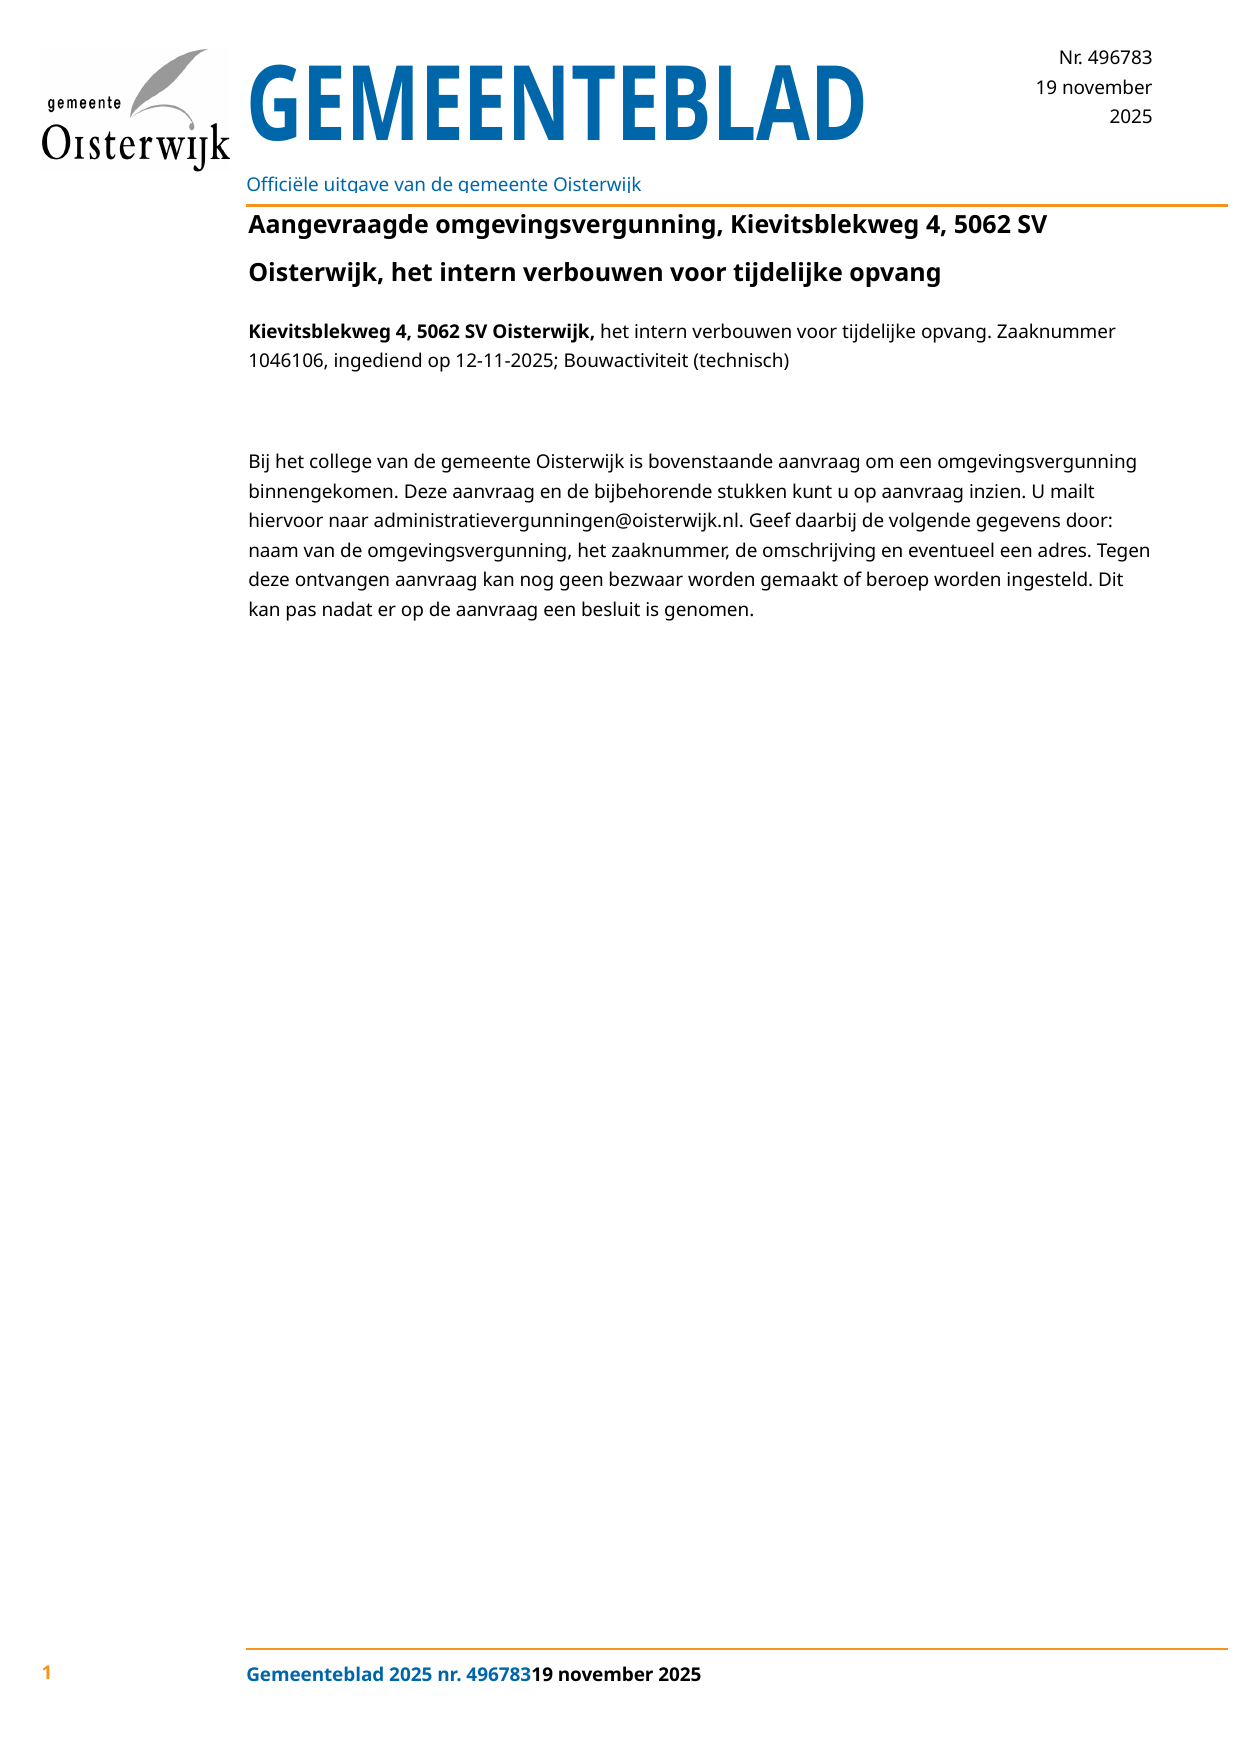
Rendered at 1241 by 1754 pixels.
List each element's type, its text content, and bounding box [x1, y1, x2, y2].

text Kievitsblekweg 4, 5062 SV Oisterwijk, het intern verbouwen voor tijdelijke opvang. Zaaknummer 1046106, ingediend op 12-11-2025; Bouwactiviteit (technisch) [248, 318, 1152, 373]
text Aangevraagde omgevingsvergunning, Kievitsblekweg 4, 5062 SV Oisterwijk, het intern verbouwen voor tijdelijke opvang [248, 207, 1152, 288]
picture [41, 47, 231, 172]
text Bij het college van de gemeente Oisterwijk is bovenstaande aanvraag om een omgevingsvergunning binnengekomen. Deze aanvraag en de bijbehorende stukken kunt u op aanvraag inzien. U mailt hiervoor naar administratievergunningen@oisterwijk.nl. Geef daarbij de volgende gegevens door: naam van de omgevingsvergunning, het zaaknummer, de omschrijving en eventueel een adres. Tegen deze ontvangen aanvraag kan nog geen bezwaar worden gemaakt of beroep worden ingesteld. Dit kan pas nadat er op de aanvraag een besluit is genomen. [248, 448, 1152, 622]
